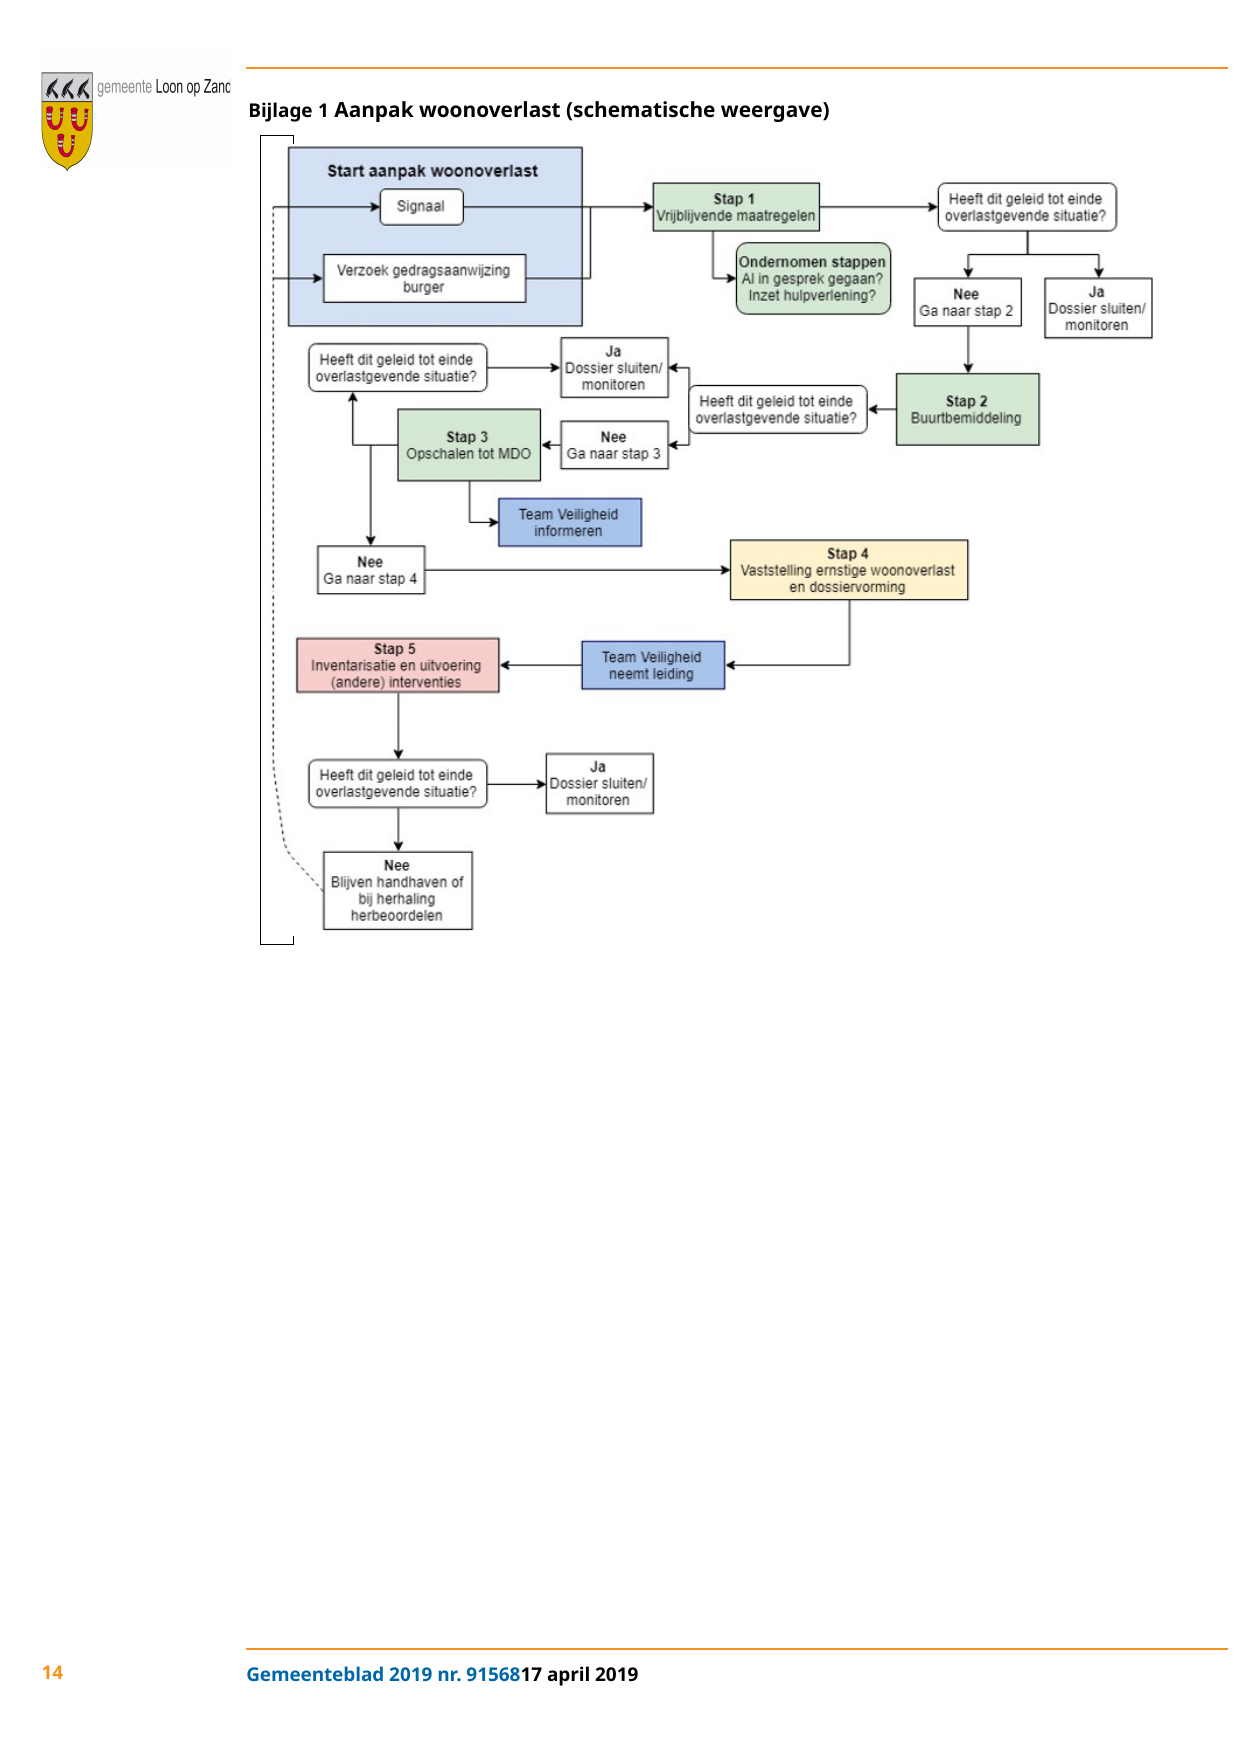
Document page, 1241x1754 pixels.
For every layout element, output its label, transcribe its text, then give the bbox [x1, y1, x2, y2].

picture [41, 47, 231, 172]
text Bijlage 1 Aanpak woonoverlast (schematische weergave) [248, 95, 1152, 123]
picture [268, 144, 1155, 936]
